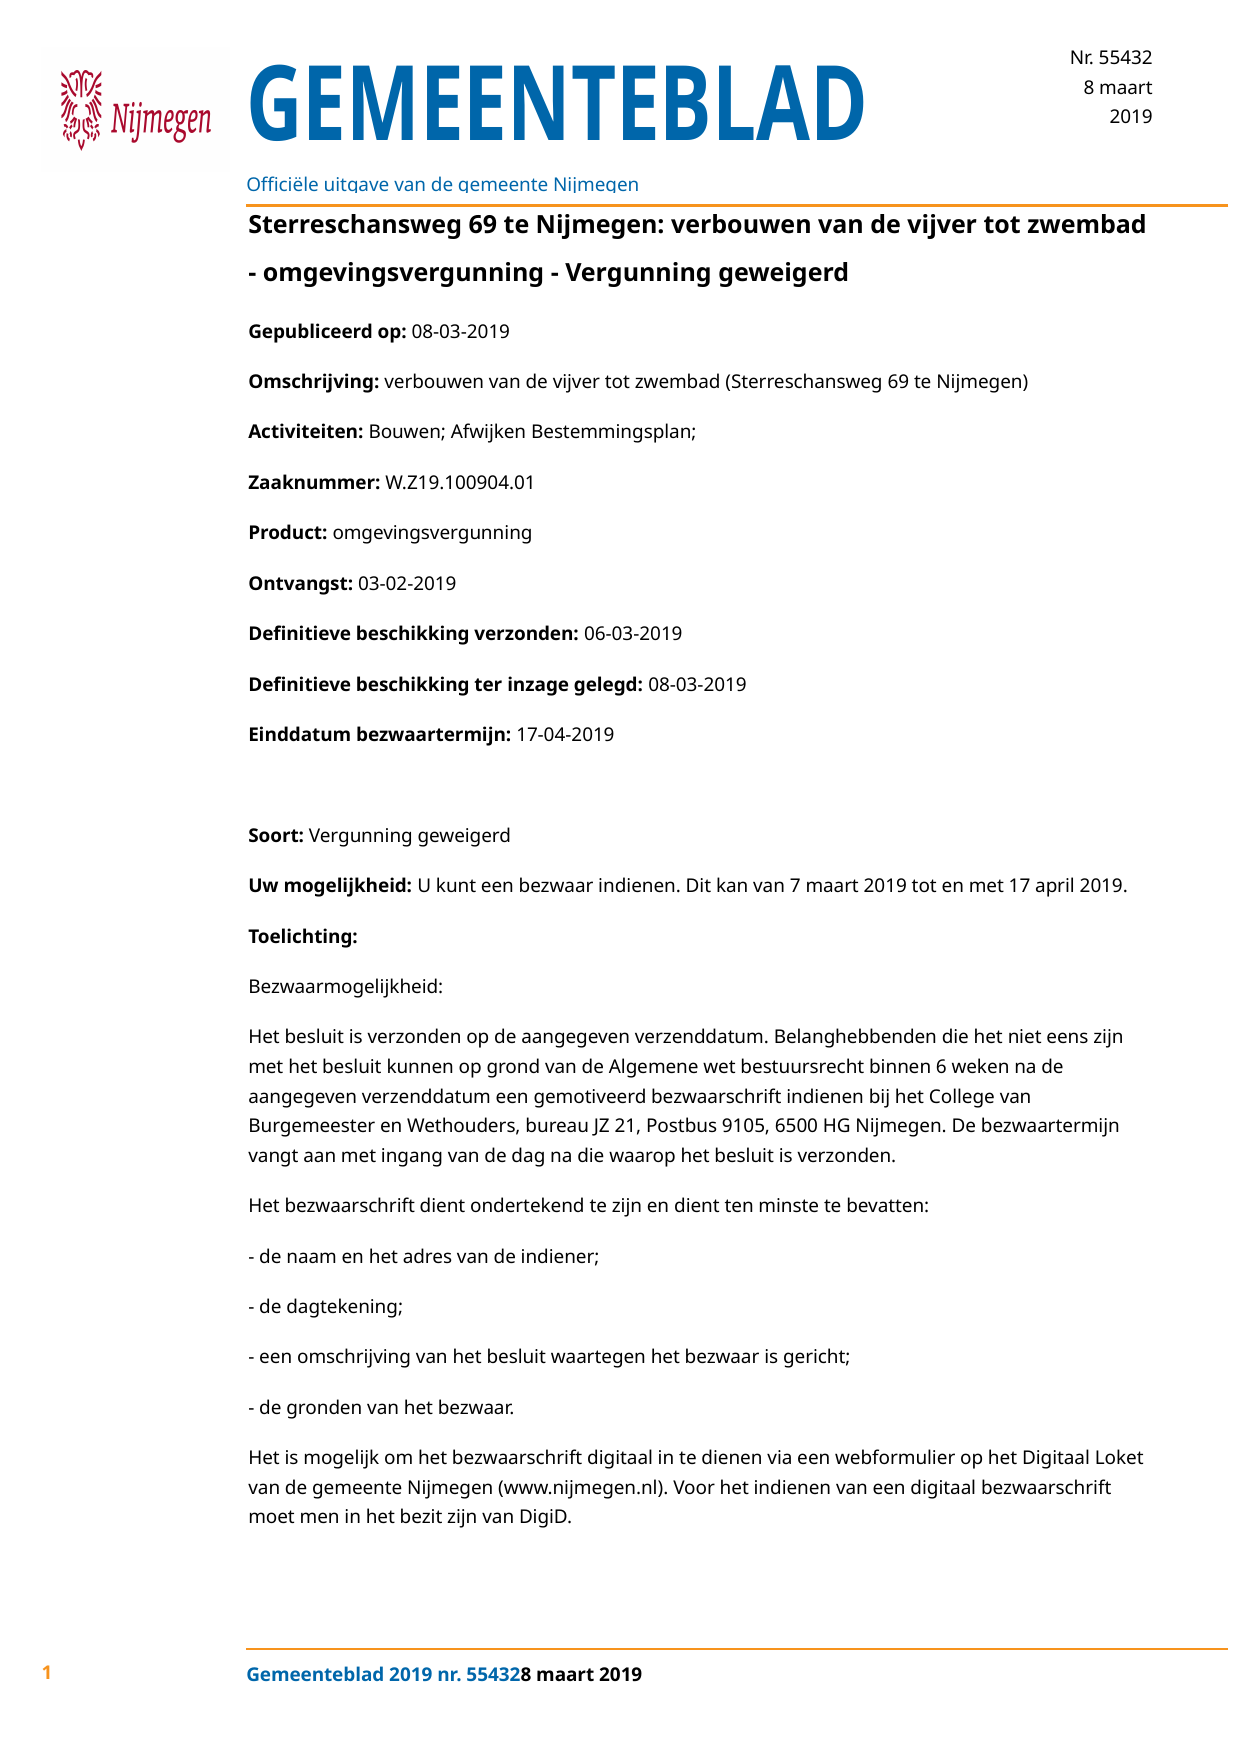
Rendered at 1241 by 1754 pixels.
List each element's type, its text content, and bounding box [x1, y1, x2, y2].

text Toelichting: [248, 923, 1152, 949]
text Product: omgevingsvergunning [248, 519, 1152, 545]
text Sterreschansweg 69 te Nijmegen: verbouwen van de vijver tot zwembad - omgevingsvergunning - Vergunning geweigerd [248, 207, 1152, 288]
text - de gronden van het bezwaar. [248, 1394, 1152, 1420]
text Bezwaarmogelijkheid: [248, 973, 1152, 999]
text - de naam en het adres van de indiener; [248, 1243, 1152, 1269]
text Gepubliceerd op: 08-03-2019 [248, 318, 1152, 344]
text Soort: Vergunning geweigerd [248, 822, 1152, 848]
text Ontvangst: 03-02-2019 [248, 570, 1152, 596]
text Uw mogelijkheid: U kunt een bezwaar indienen. Dit kan van 7 maart 2019 tot en met 17 april 2019. [248, 872, 1152, 898]
text - een omschrijving van het besluit waartegen het bezwaar is gericht; [248, 1344, 1152, 1369]
text - de dagtekening; [248, 1293, 1152, 1319]
text Het is mogelijk om het bezwaarschrift digitaal in te dienen via een webformulier op het Digitaal Loket van de gemeente Nijmegen (www.nijmegen.nl). Voor het indienen van een digitaal bezwaarschrift moet men in het bezit zijn van DigiD. [248, 1444, 1152, 1529]
text Activiteiten: Bouwen; Afwijken Bestemmingsplan; [248, 419, 1152, 444]
text Het bezwaarschrift dient ondertekend te zijn en dient ten minste te bevatten: [248, 1192, 1152, 1218]
text Definitieve beschikking ter inzage gelegd: 08-03-2019 [248, 671, 1152, 697]
text Definitieve beschikking verzonden: 06-03-2019 [248, 620, 1152, 646]
text Zaaknummer: W.Z19.100904.01 [248, 469, 1152, 495]
picture [41, 47, 231, 172]
text Het besluit is verzonden op de aangegeven verzenddatum. Belanghebbenden die het niet eens zijn met het besluit kunnen op grond van de Algemene wet bestuursrecht binnen 6 weken na de aangegeven verzenddatum een gemotiveerd bezwaarschrift indienen bij het College van Burgemeester en Wethouders, bureau JZ 21, Postbus 9105, 6500 HG Nijmegen. De bezwaartermijn vangt aan met ingang van de dag na die waarop het besluit is verzonden. [248, 1024, 1152, 1168]
text Einddatum bezwaartermijn: 17-04-2019 [248, 721, 1152, 747]
text Omschrijving: verbouwen van de vijver tot zwembad (Sterreschansweg 69 te Nijmegen) [248, 368, 1152, 394]
